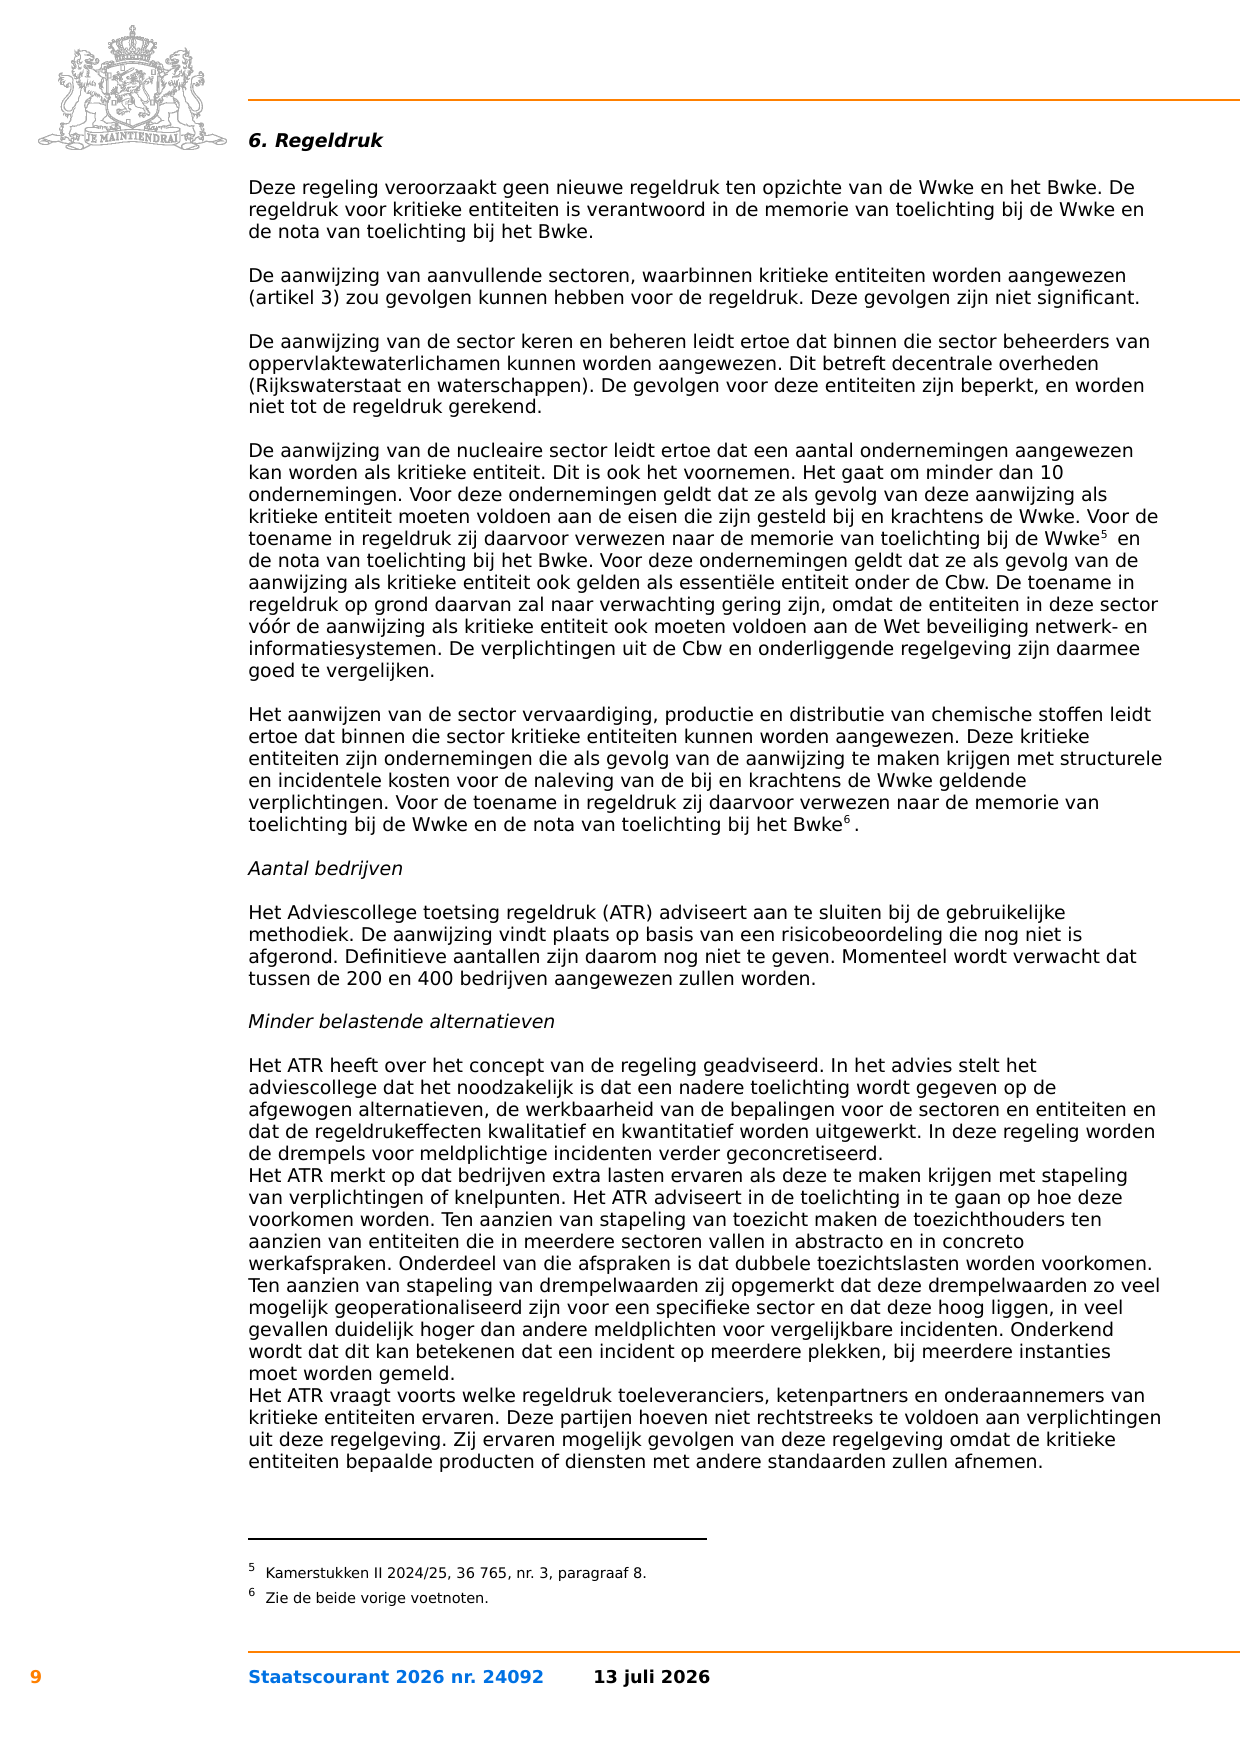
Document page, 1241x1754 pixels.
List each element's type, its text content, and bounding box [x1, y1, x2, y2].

text De aanwijzing van aanvullende sectoren, waarbinnen kritieke entiteiten worden aangewezen (artikel 3) zou gevolgen kunnen hebben voor de regeldruk. Deze gevolgen zijn niet significant. [248, 265, 1163, 309]
subtitle 6. Regeldruk [248, 130, 1163, 152]
subtitle Minder belastende alternatieven [248, 1011, 1163, 1033]
picture [38, 25, 227, 150]
text Het aanwijzen van de sector vervaardiging, productie en distributie van chemische stoffen leidt ertoe dat binnen die sector kritieke entiteiten kunnen worden aangewezen. Deze kritieke entiteiten zijn ondernemingen die als gevolg van de aanwijzing te maken krijgen met structurele en incidentele kosten voor de naleving van de bij en krachtens de Wwke geldende verplichtingen. Voor de toename in regeldruk zij daarvoor verwezen naar de memorie van toelichting bij de Wwke en de nota van toelichting bij het Bwke. [248, 704, 1163, 836]
text Het ATR heeft over het concept van de regeling geadviseerd. In het advies stelt het adviescollege dat het noodzakelijk is dat een nadere toelichting wordt gegeven op de afgewogen alternatieven, de werkbaarheid van de bepalingen voor de sectoren en entiteiten en dat de regeldrukeffecten kwalitatief en kwantitatief worden uitgewerkt. In deze regeling worden de drempels voor meldplichtige incidenten verder geconcretiseerd. [248, 1055, 1163, 1165]
text Kamerstukken II 2024/25, 36 765, nr. 3, paragraaf 8. [248, 1561, 1163, 1583]
text Het ATR merkt op dat bedrijven extra lasten ervaren als deze te maken krijgen met stapeling van verplichtingen of knelpunten. Het ATR adviseert in de toelichting in te gaan op hoe deze voorkomen worden. Ten aanzien van stapeling van toezicht maken de toezichthouders ten aanzien van entiteiten die in meerdere sectoren vallen in abstracto en in concreto werkafspraken. Onderdeel van die afspraken is dat dubbele toezichtslasten worden voorkomen. Ten aanzien van stapeling van drempelwaarden zij opgemerkt dat deze drempelwaarden zo veel mogelijk geoperationaliseerd zijn voor een specifieke sector en dat deze hoog liggen, in veel gevallen duidelijk hoger dan andere meldplichten voor vergelijkbare incidenten. Onderkend wordt dat dit kan betekenen dat een incident op meerdere plekken, bij meerdere instanties moet worden gemeld. [248, 1165, 1163, 1385]
text Zie de beide vorige voetnoten. [248, 1586, 1163, 1608]
text De aanwijzing van de nucleaire sector leidt ertoe dat een aantal ondernemingen aangewezen kan worden als kritieke entiteit. Dit is ook het voornemen. Het gaat om minder dan 10 ondernemingen. Voor deze ondernemingen geldt dat ze als gevolg van deze aanwijzing als kritieke entiteit moeten voldoen aan de eisen die zijn gesteld bij en krachtens de Wwke. Voor de toename in regeldruk zij daarvoor verwezen naar de memorie van toelichting bij de Wwke en de nota van toelichting bij het Bwke. Voor deze ondernemingen geldt dat ze als gevolg van de aanwijzing als kritieke entiteit ook gelden als essentiële entiteit onder de Cbw. De toename in regeldruk op grond daarvan zal naar verwachting gering zijn, omdat de entiteiten in deze sector vóór de aanwijzing als kritieke entiteit ook moeten voldoen aan de Wet beveiliging netwerk- en informatiesystemen. De verplichtingen uit de Cbw en onderliggende regelgeving zijn daarmee goed te vergelijken. [248, 440, 1163, 682]
text De aanwijzing van de sector keren en beheren leidt ertoe dat binnen die sector beheerders van oppervlaktewaterlichamen kunnen worden aangewezen. Dit betreft decentrale overheden (Rijkswaterstaat en waterschappen). De gevolgen voor deze entiteiten zijn beperkt, en worden niet tot de regeldruk gerekend. [248, 331, 1163, 418]
text Het ATR vraagt voorts welke regeldruk toeleveranciers, ketenpartners en onderaannemers van kritieke entiteiten ervaren. Deze partijen hoeven niet rechtstreeks te voldoen aan verplichtingen uit deze regelgeving. Zij ervaren mogelijk gevolgen van deze regelgeving omdat de kritieke entiteiten bepaalde producten of diensten met andere standaarden zullen afnemen. [248, 1385, 1163, 1473]
text Deze regeling veroorzaakt geen nieuwe regeldruk ten opzichte van de Wwke en het Bwke. De regeldruk voor kritieke entiteiten is verantwoord in de memorie van toelichting bij de Wwke en de nota van toelichting bij het Bwke. [248, 177, 1163, 243]
subtitle Aantal bedrijven [248, 858, 1163, 880]
text Het Adviescollege toetsing regeldruk (ATR) adviseert aan te sluiten bij de gebruikelijke methodiek. De aanwijzing vindt plaats op basis van een risicobeoordeling die nog niet is afgerond. Definitieve aantallen zijn daarom nog niet te geven. Momenteel wordt verwacht dat tussen de 200 en 400 bedrijven aangewezen zullen worden. [248, 902, 1163, 989]
